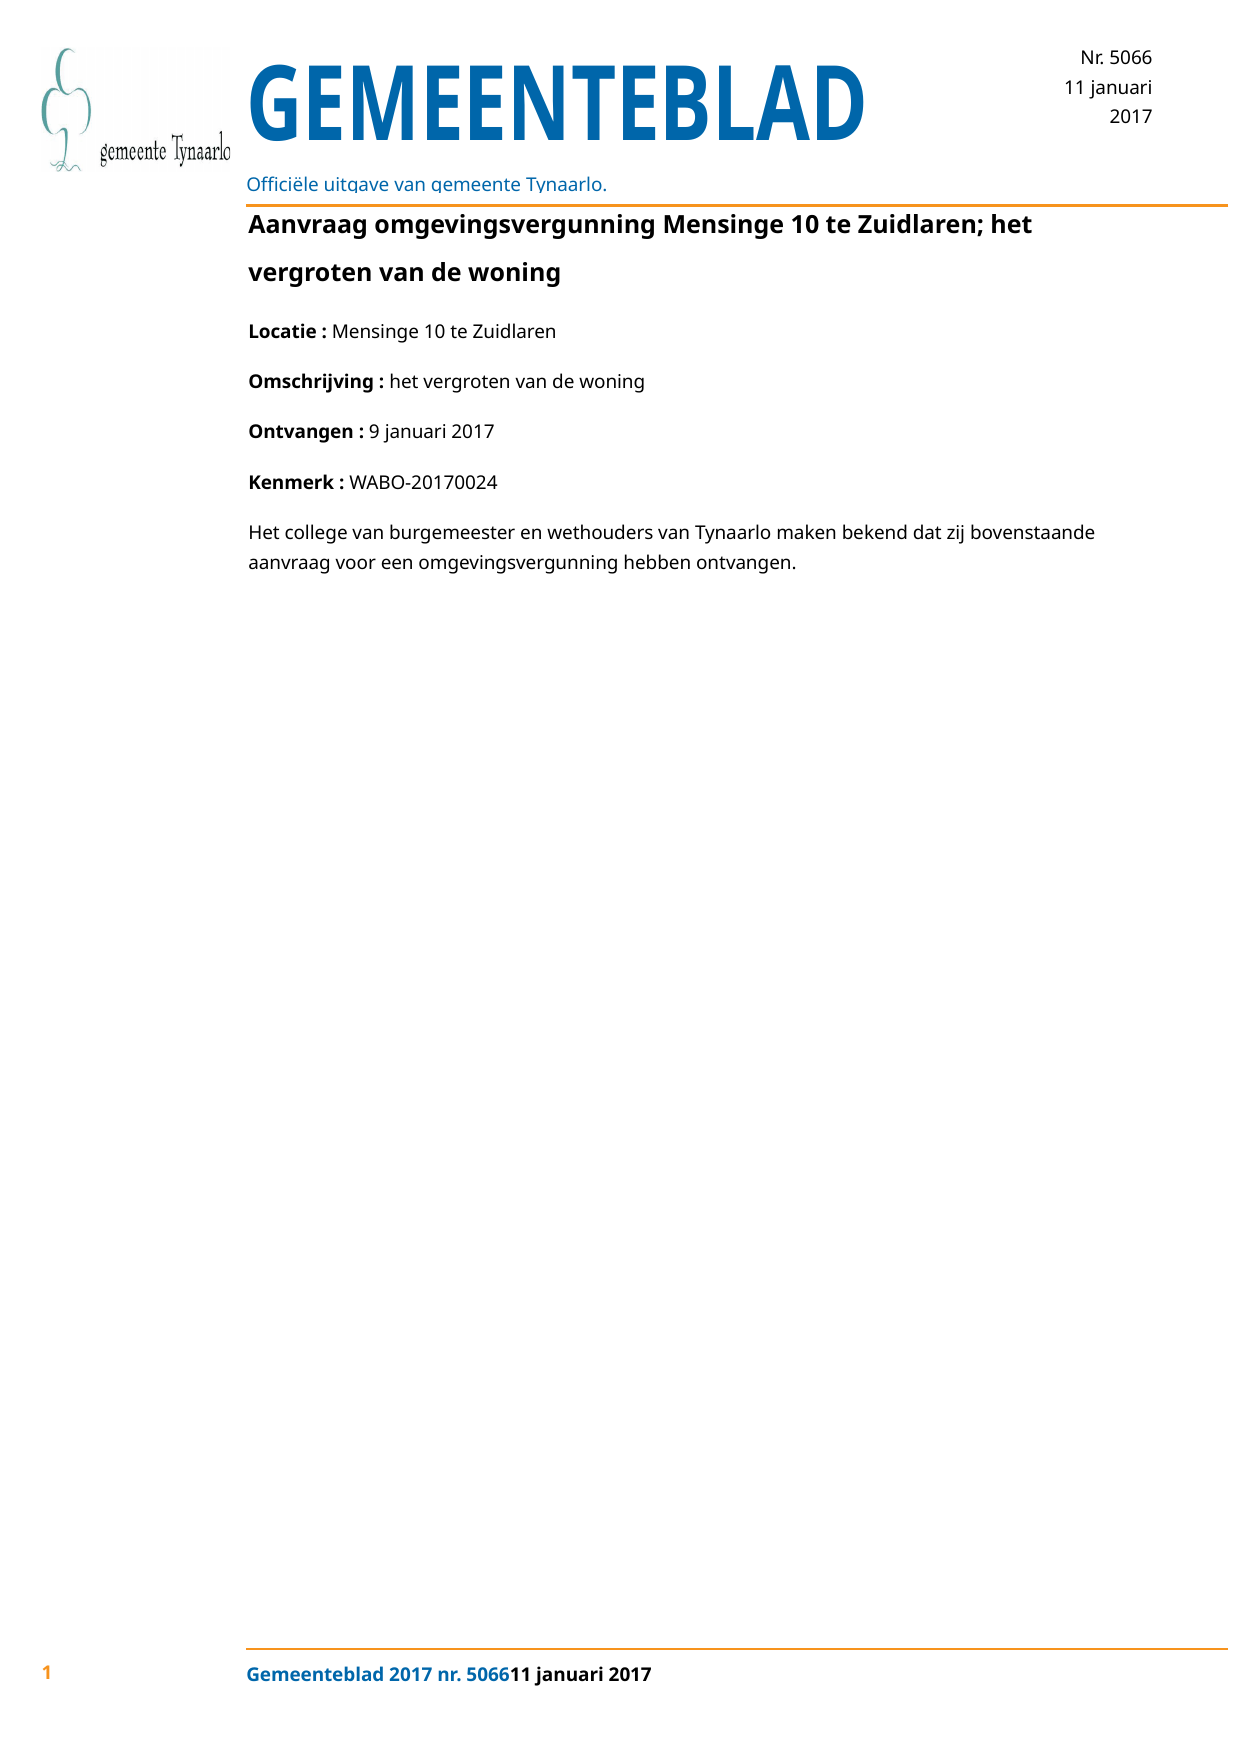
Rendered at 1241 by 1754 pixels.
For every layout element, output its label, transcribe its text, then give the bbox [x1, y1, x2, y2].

picture [41, 47, 231, 172]
text Kenmerk : WABO-20170024 [248, 469, 1152, 495]
text Omschrijving : het vergroten van de woning [248, 368, 1152, 394]
text Ontvangen : 9 januari 2017 [248, 419, 1152, 444]
text Aanvraag omgevingsvergunning Mensinge 10 te Zuidlaren; het vergroten van de woning [248, 207, 1152, 288]
text Het college van burgemeester en wethouders van Tynaarlo maken bekend dat zij bovenstaande aanvraag voor een omgevingsvergunning hebben ontvangen. [248, 519, 1152, 575]
text Locatie : Mensinge 10 te Zuidlaren [248, 318, 1152, 344]
